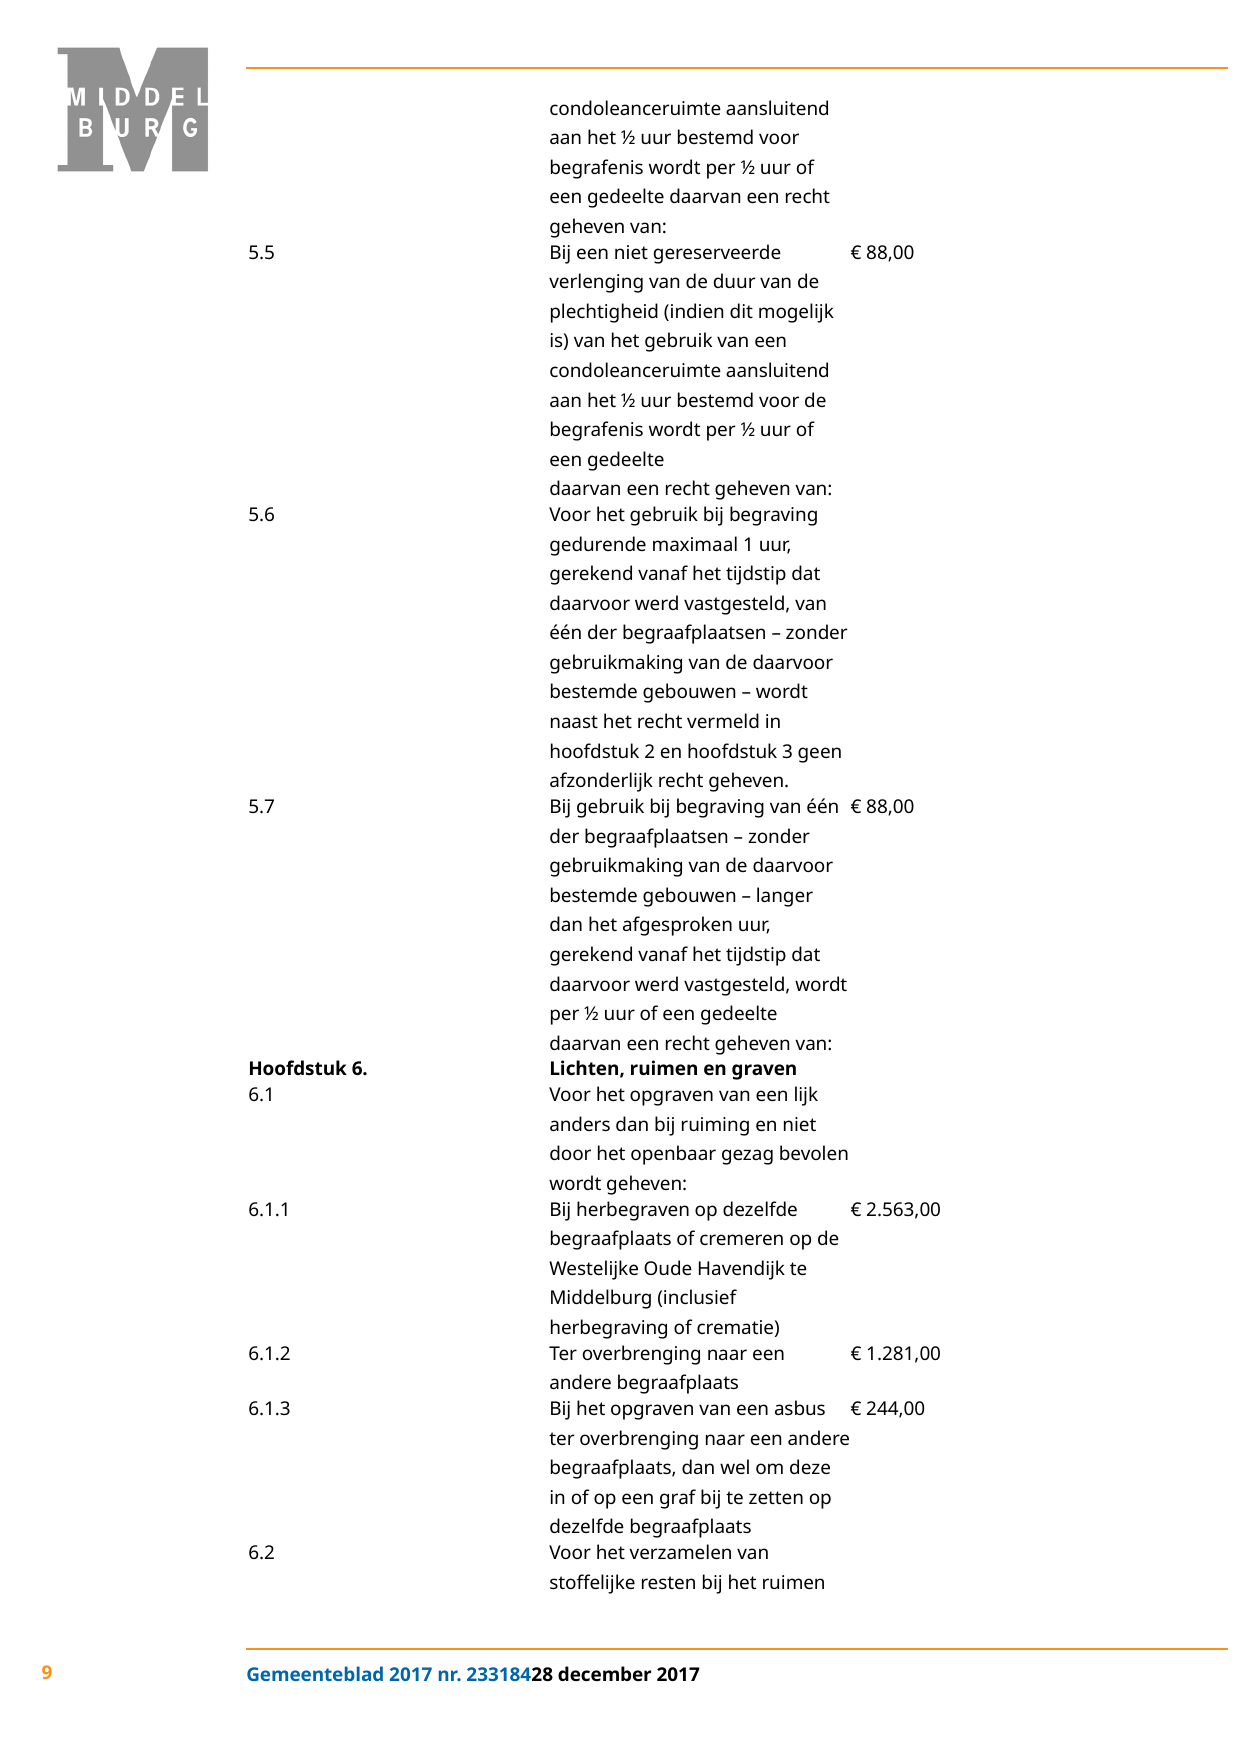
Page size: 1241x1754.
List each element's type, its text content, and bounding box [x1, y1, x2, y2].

table_cell € 88,00 [850, 239, 1152, 501]
table_cell Voor het opgraven van een lijk anders dan bij ruiming en niet door het openbaar gezag bevolen wordt geheven: [549, 1081, 850, 1196]
table_cell 5.7 [248, 793, 549, 1056]
table_cell € 1.281,00 [850, 1340, 1152, 1395]
table_cell Bij herbegraven op dezelfde begraafplaats of cremeren op de Westelijke Oude Havendijk te Middelburg (inclusief herbegraving of crematie) [549, 1196, 850, 1340]
table_cell [248, 95, 549, 239]
table_cell € 88,00 [850, 793, 1152, 1056]
table_cell Voor het gebruik bij begraving gedurende maximaal 1 uur, gerekend vanaf het tijdstip dat daarvoor werd vastgesteld, van één der begraafplaatsen – zonder gebruikmaking van de daarvoor bestemde gebouwen – wordt naast het recht vermeld in hoofdstuk 2 en hoofdstuk 3 geen afzonderlijk recht geheven. [549, 501, 850, 793]
table_cell Lichten, ruimen en graven [549, 1056, 850, 1081]
table_cell condoleanceruimte aansluitend aan het ½ uur bestemd voor begrafenis wordt per ½ uur of een gedeelte daarvan een recht geheven van: [549, 95, 850, 239]
table_cell Bij een niet gereserveerde verlenging van de duur van de plechtigheid (indien dit mogelijk is) van het gebruik van een condoleanceruimte aansluitend aan het ½ uur bestemd voor de begrafenis wordt per ½ uur of een gedeelte daarvan een recht geheven van: [549, 239, 850, 501]
table_cell 6.2 [248, 1539, 549, 1594]
table_cell Voor het verzamelen van stoffelijke resten bij het ruimen [549, 1539, 850, 1594]
table_cell 6.1.3 [248, 1395, 549, 1539]
table_cell € 2.563,00 [850, 1196, 1152, 1340]
table_cell Bij het opgraven van een asbus ter overbrenging naar een andere begraafplaats, dan wel om deze in of op een graf bij te zetten op dezelfde begraafplaats [549, 1395, 850, 1539]
picture [41, 47, 231, 172]
table_cell 6.1 [248, 1081, 549, 1196]
table_cell 5.5 [248, 239, 549, 501]
table_cell 6.1.1 [248, 1196, 549, 1340]
table_cell [850, 95, 1152, 239]
table_cell 6.1.2 [248, 1340, 549, 1395]
table_cell 5.6 [248, 501, 549, 793]
table_cell Ter overbrenging naar een andere begraafplaats [549, 1340, 850, 1395]
table_cell Bij gebruik bij begraving van één der begraafplaatsen – zonder gebruikmaking van de daarvoor bestemde gebouwen – langer dan het afgesproken uur, gerekend vanaf het tijdstip dat daarvoor werd vastgesteld, wordt per ½ uur of een gedeelte daarvan een recht geheven van: [549, 793, 850, 1056]
table_cell € 244,00 [850, 1395, 1152, 1539]
table_cell Hoofdstuk 6. [248, 1056, 549, 1081]
